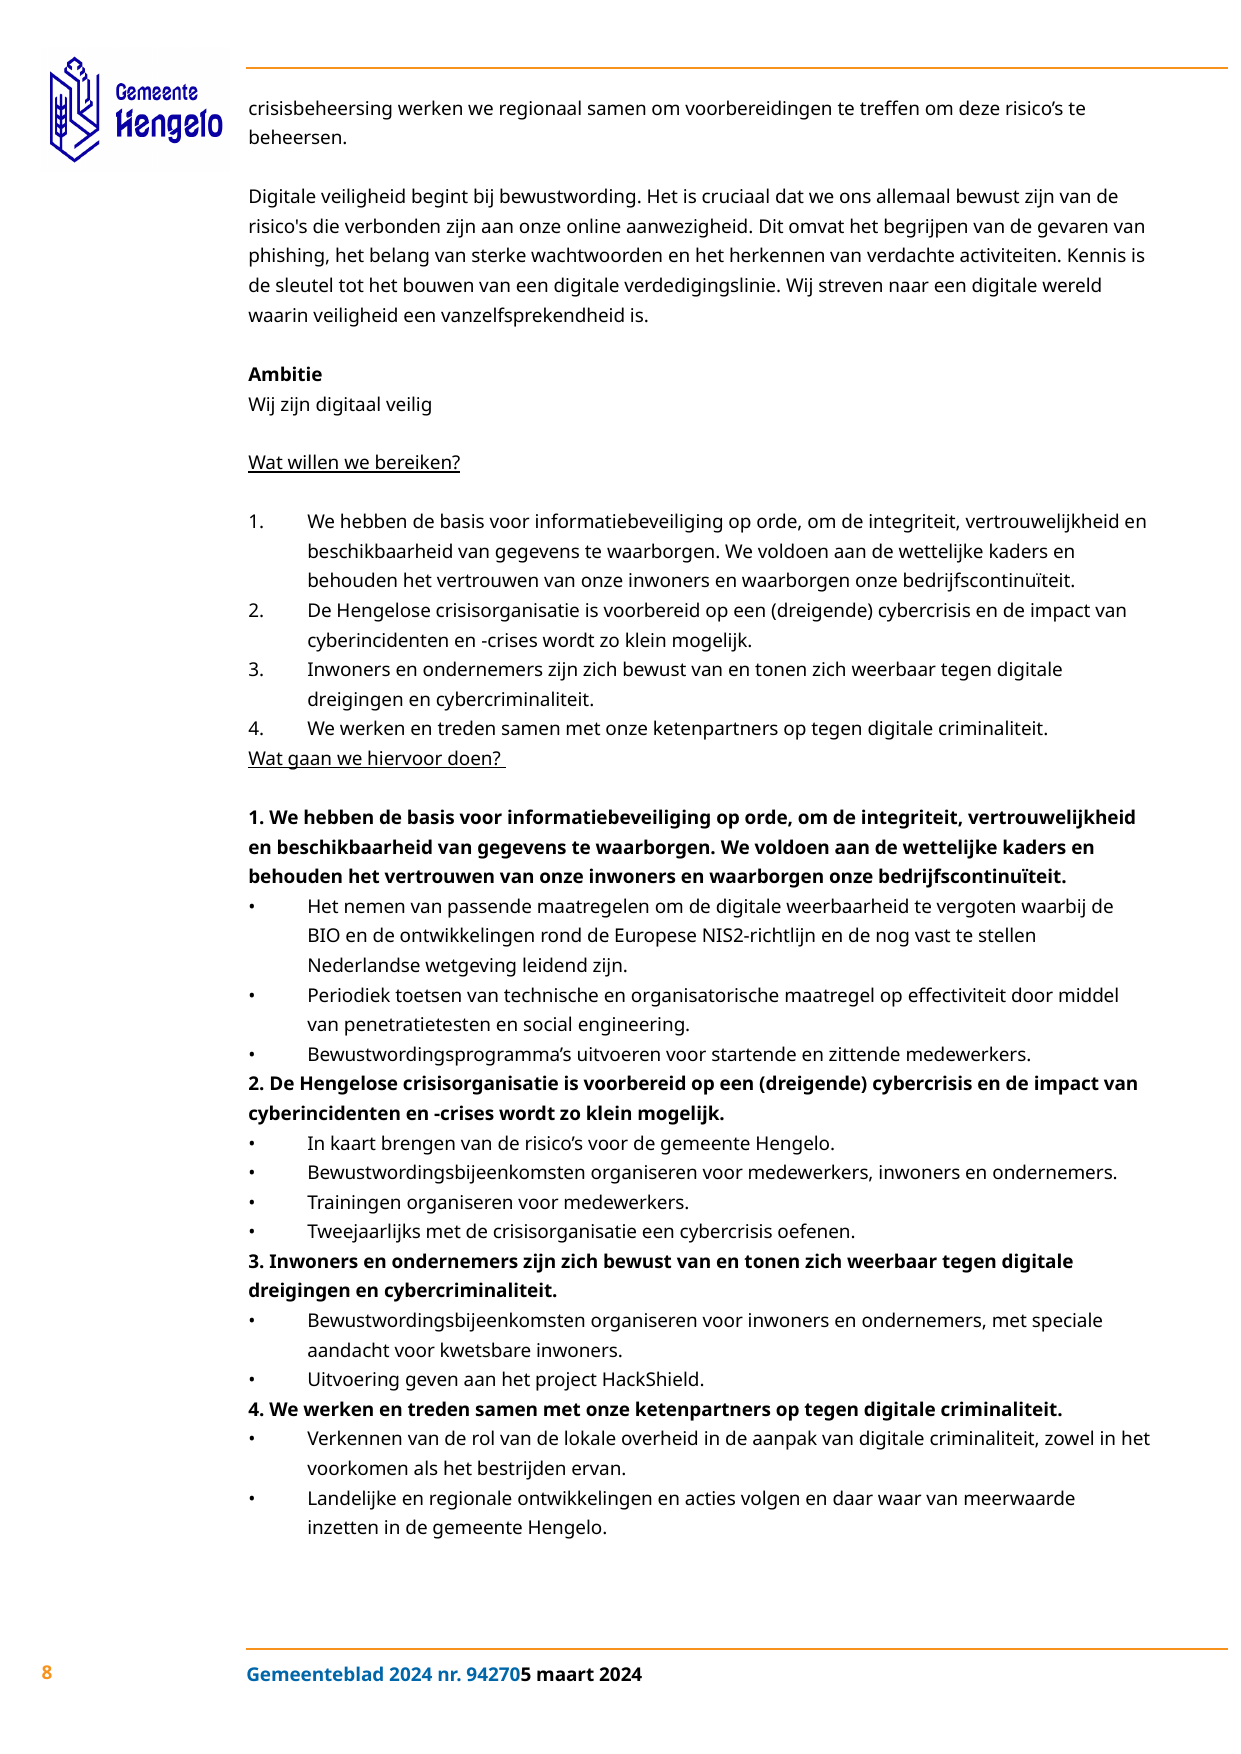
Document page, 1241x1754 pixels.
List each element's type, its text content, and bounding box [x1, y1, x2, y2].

list Inwoners en ondernemers zijn zich bewust van en tonen zich weerbaar tegen digitale dreigingen en cybercriminaliteit. [248, 656, 1152, 712]
text 2. De Hengelose crisisorganisatie is voorbereid op een (dreigende) cybercrisis en de impact van cyberincidenten en -crises wordt zo klein mogelijk. [248, 1071, 1152, 1126]
list Tweejaarlijks met de crisisorganisatie een cybercrisis oefenen. [248, 1218, 1152, 1244]
list Bewustwordingsprogramma’s uitvoeren voor startende en zittende medewerkers. [248, 1041, 1152, 1067]
text 3. Inwoners en ondernemers zijn zich bewust van en tonen zich weerbaar tegen digitale dreigingen en cybercriminaliteit. [248, 1248, 1152, 1303]
list We werken en treden samen met onze ketenpartners op tegen digitale criminaliteit. [248, 716, 1152, 741]
list Verkennen van de rol van de lokale overheid in de aanpak van digitale criminaliteit, zowel in het voorkomen als het bestrijden ervan. [248, 1426, 1152, 1481]
list Trainingen organiseren voor medewerkers. [248, 1189, 1152, 1214]
text 4. We werken en treden samen met onze ketenpartners op tegen digitale criminaliteit. [248, 1396, 1152, 1422]
list De Hengelose crisisorganisatie is voorbereid op een (dreigende) cybercrisis en de impact van cyberincidenten en -crises wordt zo klein mogelijk. [248, 597, 1152, 652]
picture [41, 47, 231, 172]
text Digitale veiligheid begint bij bewustwording. Het is cruciaal dat we ons allemaal bewust zijn van de risico's die verbonden zijn aan onze online aanwezigheid. Dit omvat het begrijpen van de gevaren van phishing, het belang van sterke wachtwoorden en het herkennen van verdachte activiteiten. Kennis is de sleutel tot het bouwen van een digitale verdedigingslinie. Wij streven naar een digitale wereld waarin veiligheid een vanzelfsprekendheid is. [248, 183, 1152, 328]
table_header Ambitie Wij zijn digitaal veilig [248, 361, 1152, 416]
text Wat gaan we hiervoor doen? [248, 745, 1152, 771]
list We hebben de basis voor informatiebeveiliging op orde, om de integriteit, vertrouwelijkheid en beschikbaarheid van gegevens te waarborgen. We voldoen aan de wettelijke kaders en behouden het vertrouwen van onze inwoners en waarborgen onze bedrijfscontinuïteit. [248, 508, 1152, 593]
list In kaart brengen van de risico’s voor de gemeente Hengelo. [248, 1130, 1152, 1155]
list Bewustwordingsbijeenkomsten organiseren voor medewerkers, inwoners en ondernemers. [248, 1159, 1152, 1185]
list Het nemen van passende maatregelen om de digitale weerbaarheid te vergoten waarbij de BIO en de ontwikkelingen rond de Europese NIS2-richtlijn en de nog vast te stellen Nederlandse wetgeving leidend zijn. [248, 893, 1152, 978]
text Wat willen we bereiken? [248, 449, 1152, 475]
text crisisbeheersing werken we regionaal samen om voorbereidingen te treffen om deze risico’s te beheersen. [248, 95, 1152, 150]
list Bewustwordingsbijeenkomsten organiseren voor inwoners en ondernemers, met speciale aandacht voor kwetsbare inwoners. [248, 1307, 1152, 1362]
list Landelijke en regionale ontwikkelingen en acties volgen en daar waar van meerwaarde inzetten in de gemeente Hengelo. [248, 1485, 1152, 1540]
list Periodiek toetsen van technische en organisatorische maatregel op effectiviteit door middel van penetratietesten en social engineering. [248, 982, 1152, 1037]
text 1. We hebben de basis voor informatiebeveiliging op orde, om de integriteit, vertrouwelijkheid en beschikbaarheid van gegevens te waarborgen. We voldoen aan de wettelijke kaders en behouden het vertrouwen van onze inwoners en waarborgen onze bedrijfscontinuïteit. [248, 804, 1152, 889]
list Uitvoering geven aan het project HackShield. [248, 1366, 1152, 1392]
